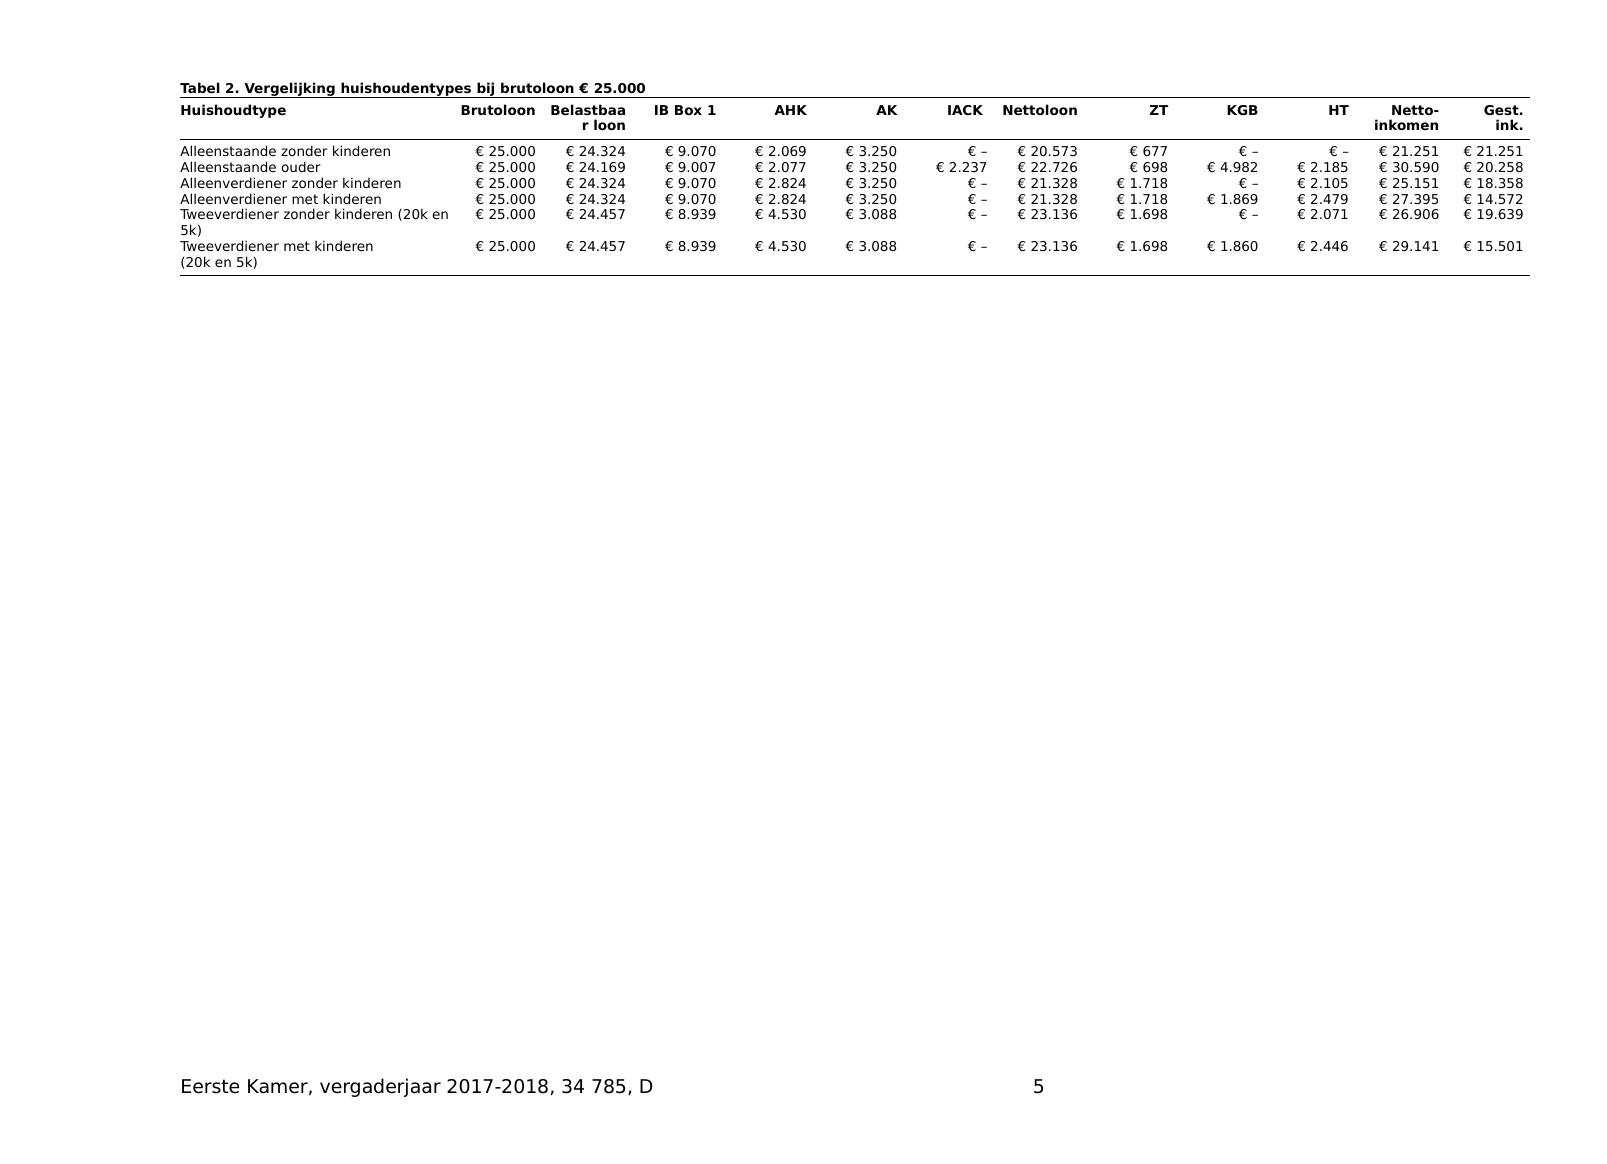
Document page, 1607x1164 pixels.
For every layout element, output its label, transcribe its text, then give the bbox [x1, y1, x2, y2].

table_cell AHK [722, 98, 812, 138]
table_cell Alleenstaande ouder [180, 160, 451, 176]
table_cell Nettoloon [993, 98, 1083, 138]
table_cell € 15.501 [1445, 239, 1529, 275]
table_cell Tweeverdiener met kinderen (20k en 5k) [180, 239, 451, 275]
table_cell € 698 [1084, 160, 1174, 176]
table_cell Tweeverdiener zonder kinderen (20k en 5k) [180, 207, 451, 239]
table_cell € 3.250 [813, 176, 903, 191]
table_cell € 2.069 [722, 140, 812, 160]
table_cell € 677 [1084, 140, 1174, 160]
table_cell € 3.088 [813, 239, 903, 275]
table_cell € 25.000 [451, 191, 541, 207]
table_cell € – [1174, 140, 1264, 160]
table_cell € 30.590 [1355, 160, 1445, 176]
table_cell Gest. ink. [1445, 98, 1529, 138]
table_cell € 29.141 [1355, 239, 1445, 275]
table_cell € 2.077 [722, 160, 812, 176]
table_cell IACK [903, 98, 993, 138]
table_cell ZT [1084, 98, 1174, 138]
table_cell € – [903, 207, 993, 239]
table_cell € 26.906 [1355, 207, 1445, 239]
table_cell € 1.698 [1084, 207, 1174, 239]
table_cell € 24.457 [541, 239, 632, 275]
table_cell € 24.324 [541, 140, 632, 160]
table_cell € 25.000 [451, 160, 541, 176]
table_cell € – [903, 191, 993, 207]
table_cell Alleenverdiener zonder kinderen [180, 176, 451, 191]
table_cell € 21.328 [993, 191, 1083, 207]
table_cell € 19.639 [1445, 207, 1529, 239]
table_cell € – [1174, 207, 1264, 239]
table_cell € 18.358 [1445, 176, 1529, 191]
table_cell € 21.328 [993, 176, 1083, 191]
table_cell € 20.258 [1445, 160, 1529, 176]
table_header Tabel 2. Vergelijking huishoudentypes bij brutoloon € 25.000 [180, 81, 1529, 97]
table_cell € 25.000 [451, 176, 541, 191]
table_cell € 2.446 [1264, 239, 1354, 275]
table_cell € 4.530 [722, 239, 812, 275]
table_cell KGB [1174, 98, 1264, 138]
table_cell € 23.136 [993, 239, 1083, 275]
table_cell € 9.070 [632, 191, 722, 207]
table_cell Alleenverdiener met kinderen [180, 191, 451, 207]
table_cell Brutoloon [451, 98, 541, 138]
table_cell € – [1264, 140, 1354, 160]
table_cell HT [1264, 98, 1354, 138]
table_cell € 3.088 [813, 207, 903, 239]
table_cell € 2.071 [1264, 207, 1354, 239]
table_cell € 1.718 [1084, 191, 1174, 207]
table_cell € 23.136 [993, 207, 1083, 239]
table_cell € – [903, 140, 993, 160]
table_cell € 21.251 [1355, 140, 1445, 160]
table_cell € – [903, 176, 993, 191]
table_cell € 3.250 [813, 191, 903, 207]
table_cell € 9.070 [632, 140, 722, 160]
table_cell € 3.250 [813, 160, 903, 176]
table_cell AK [813, 98, 903, 138]
table_cell € 24.324 [541, 176, 632, 191]
table_cell € 24.169 [541, 160, 632, 176]
table_cell € 2.824 [722, 176, 812, 191]
table_cell € 1.860 [1174, 239, 1264, 275]
table_cell € 8.939 [632, 207, 722, 239]
table_cell Netto-inkomen [1355, 98, 1445, 138]
table_cell € 24.457 [541, 207, 632, 239]
table_cell € 25.000 [451, 239, 541, 275]
table_cell € 4.530 [722, 207, 812, 239]
table_cell IB Box 1 [632, 98, 722, 138]
table_cell € 25.000 [451, 207, 541, 239]
table_cell € 1.869 [1174, 191, 1264, 207]
table_cell € 9.070 [632, 176, 722, 191]
table_cell € 2.105 [1264, 176, 1354, 191]
table_cell € 2.479 [1264, 191, 1354, 207]
table_cell € 21.251 [1445, 140, 1529, 160]
table_cell € 14.572 [1445, 191, 1529, 207]
table_cell € 3.250 [813, 140, 903, 160]
table_cell € 1.718 [1084, 176, 1174, 191]
table_cell Huishoudtype [180, 98, 451, 138]
table_cell € 25.151 [1355, 176, 1445, 191]
table_cell € 20.573 [993, 140, 1083, 160]
table_cell € 2.185 [1264, 160, 1354, 176]
table_cell Belastbaar loon [541, 98, 632, 138]
table_cell € 2.824 [722, 191, 812, 207]
table_cell € 25.000 [451, 140, 541, 160]
table_cell € 27.395 [1355, 191, 1445, 207]
table_cell € 1.698 [1084, 239, 1174, 275]
table_cell € 8.939 [632, 239, 722, 275]
table_cell € 4.982 [1174, 160, 1264, 176]
table_cell € 22.726 [993, 160, 1083, 176]
table_cell € – [903, 239, 993, 275]
table_cell € 24.324 [541, 191, 632, 207]
table_cell Alleenstaande zonder kinderen [180, 140, 451, 160]
table_cell € 9.007 [632, 160, 722, 176]
table_cell € – [1174, 176, 1264, 191]
table_cell € 2.237 [903, 160, 993, 176]
